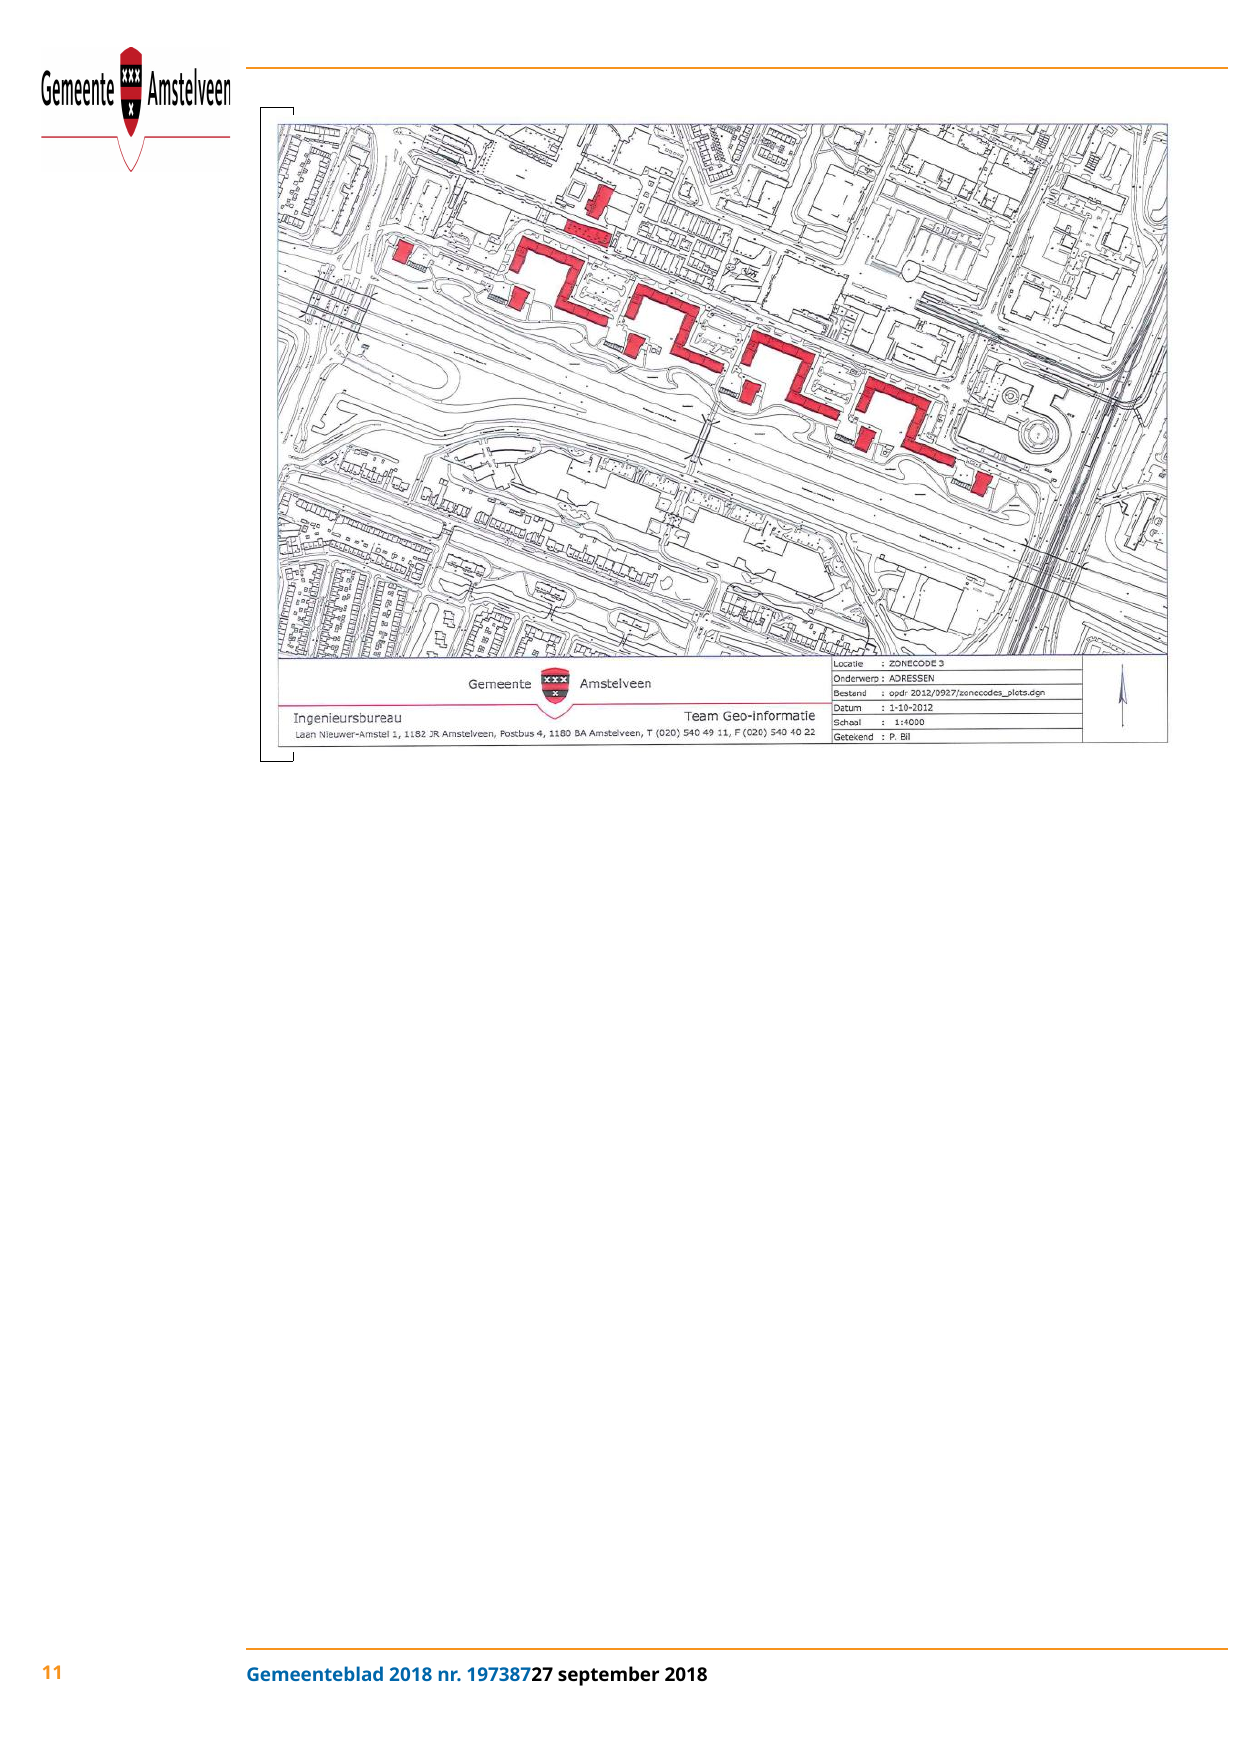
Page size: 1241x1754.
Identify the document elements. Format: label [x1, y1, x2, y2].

picture [268, 115, 1173, 752]
picture [41, 47, 231, 172]
